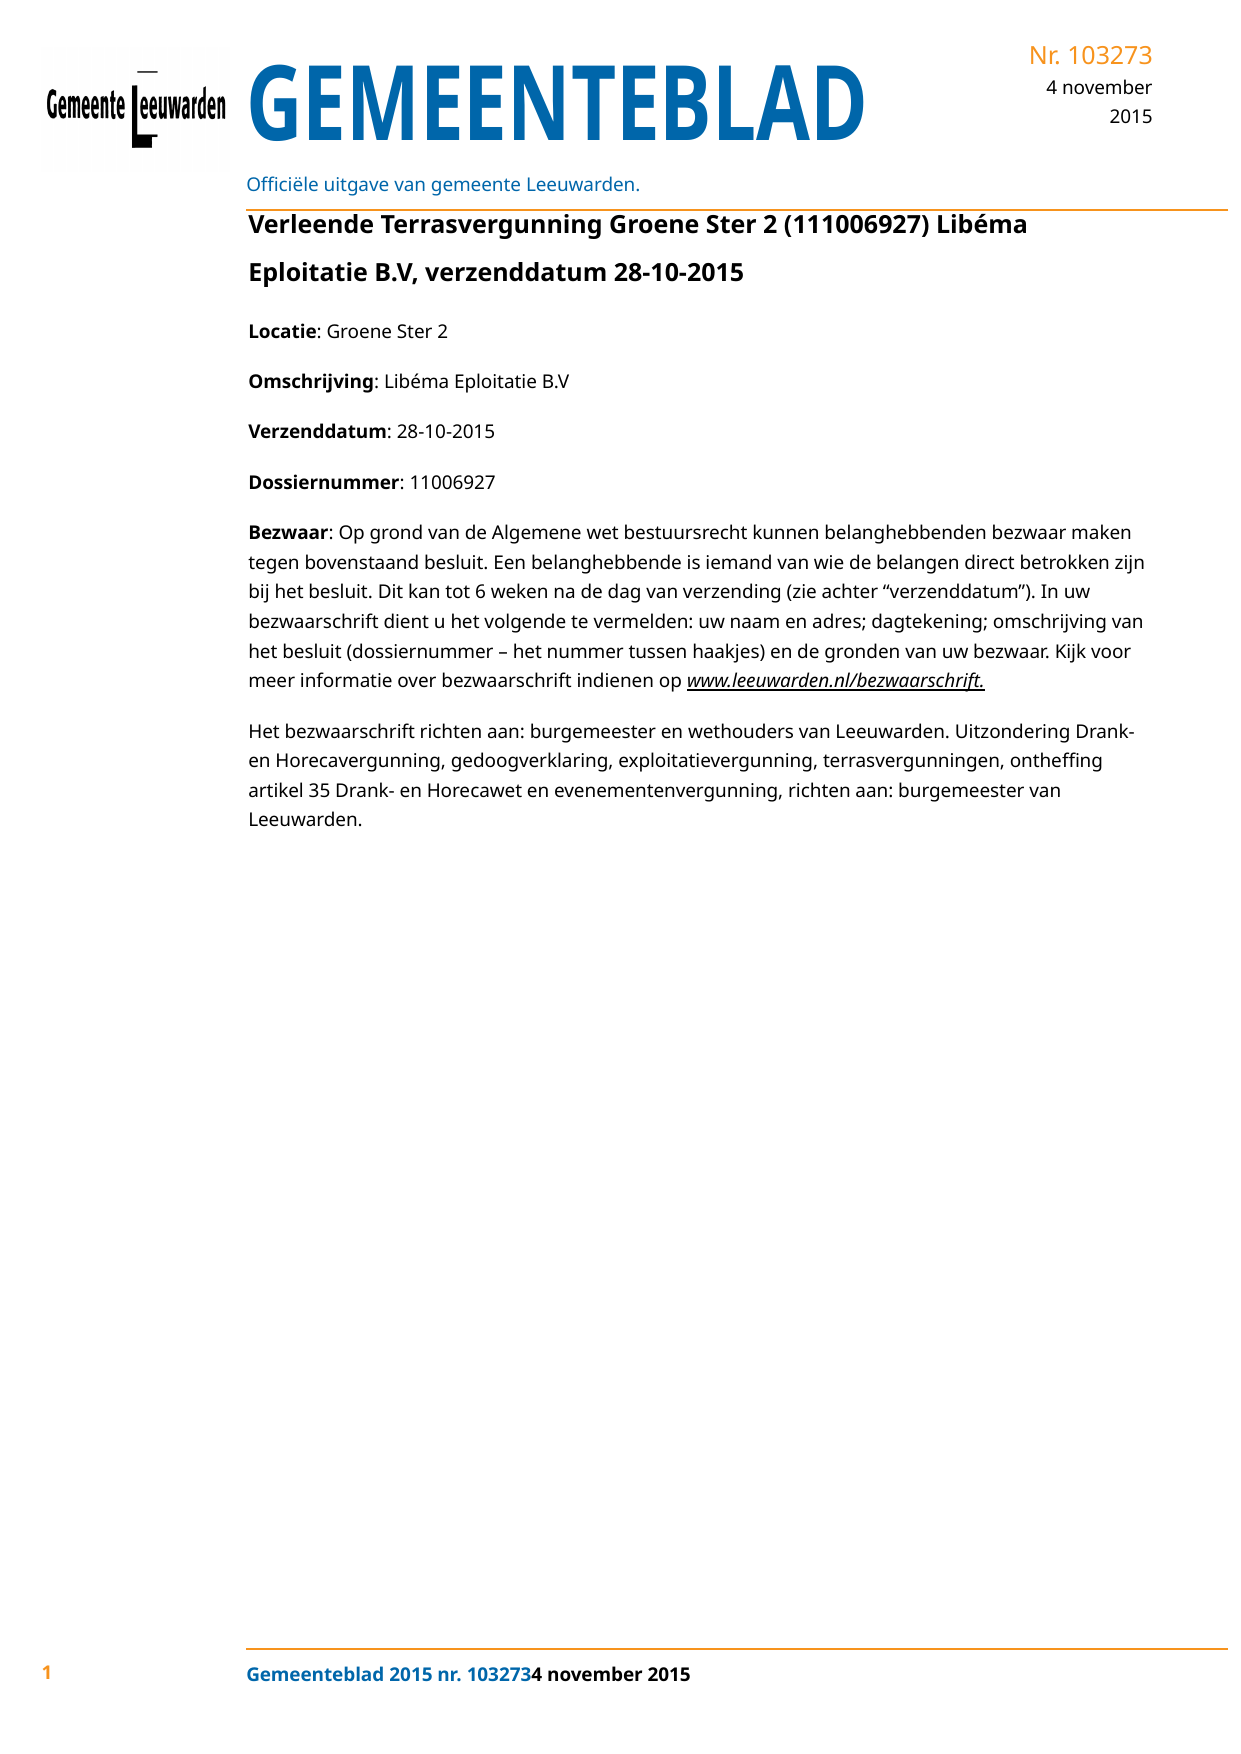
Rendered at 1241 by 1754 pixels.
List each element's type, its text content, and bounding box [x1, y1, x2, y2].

text Bezwaar: Op grond van de Algemene wet bestuursrecht kunnen belanghebbenden bezwaar maken tegen bovenstaand besluit. Een belanghebbende is iemand van wie de belangen direct betrokken zijn bij het besluit. Dit kan tot 6 weken na de dag van verzending (zie achter “verzenddatum”). In uw bezwaarschrift dient u het volgende te vermelden: uw naam en adres; dagtekening; omschrijving van het besluit (dossiernummer – het nummer tussen haakjes) en de gronden van uw bezwaar. Kijk voor meer informatie over bezwaarschrift indienen op www.leeuwarden.nl/bezwaarschrift. [248, 519, 1152, 693]
text Het bezwaarschrift richten aan: burgemeester en wethouders van Leeuwarden. Uitzondering Drank- en Horecavergunning, gedoogverklaring, exploitatievergunning, terrasvergunningen, ontheffing artikel 35 Drank- en Horecawet en evenementenvergunning, richten aan: burgemeester van Leeuwarden. [248, 718, 1152, 832]
text Locatie: Groene Ster 2 [248, 318, 1152, 344]
picture [41, 47, 231, 172]
text Omschrijving: Libéma Eploitatie B.V [248, 368, 1152, 394]
text Verzenddatum: 28-10-2015 [248, 419, 1152, 444]
text Dossiernummer: 11006927 [248, 469, 1152, 495]
text Verleende Terrasvergunning Groene Ster 2 (111006927) Libéma Eploitatie B.V, verzenddatum 28-10-2015 [248, 211, 1152, 288]
